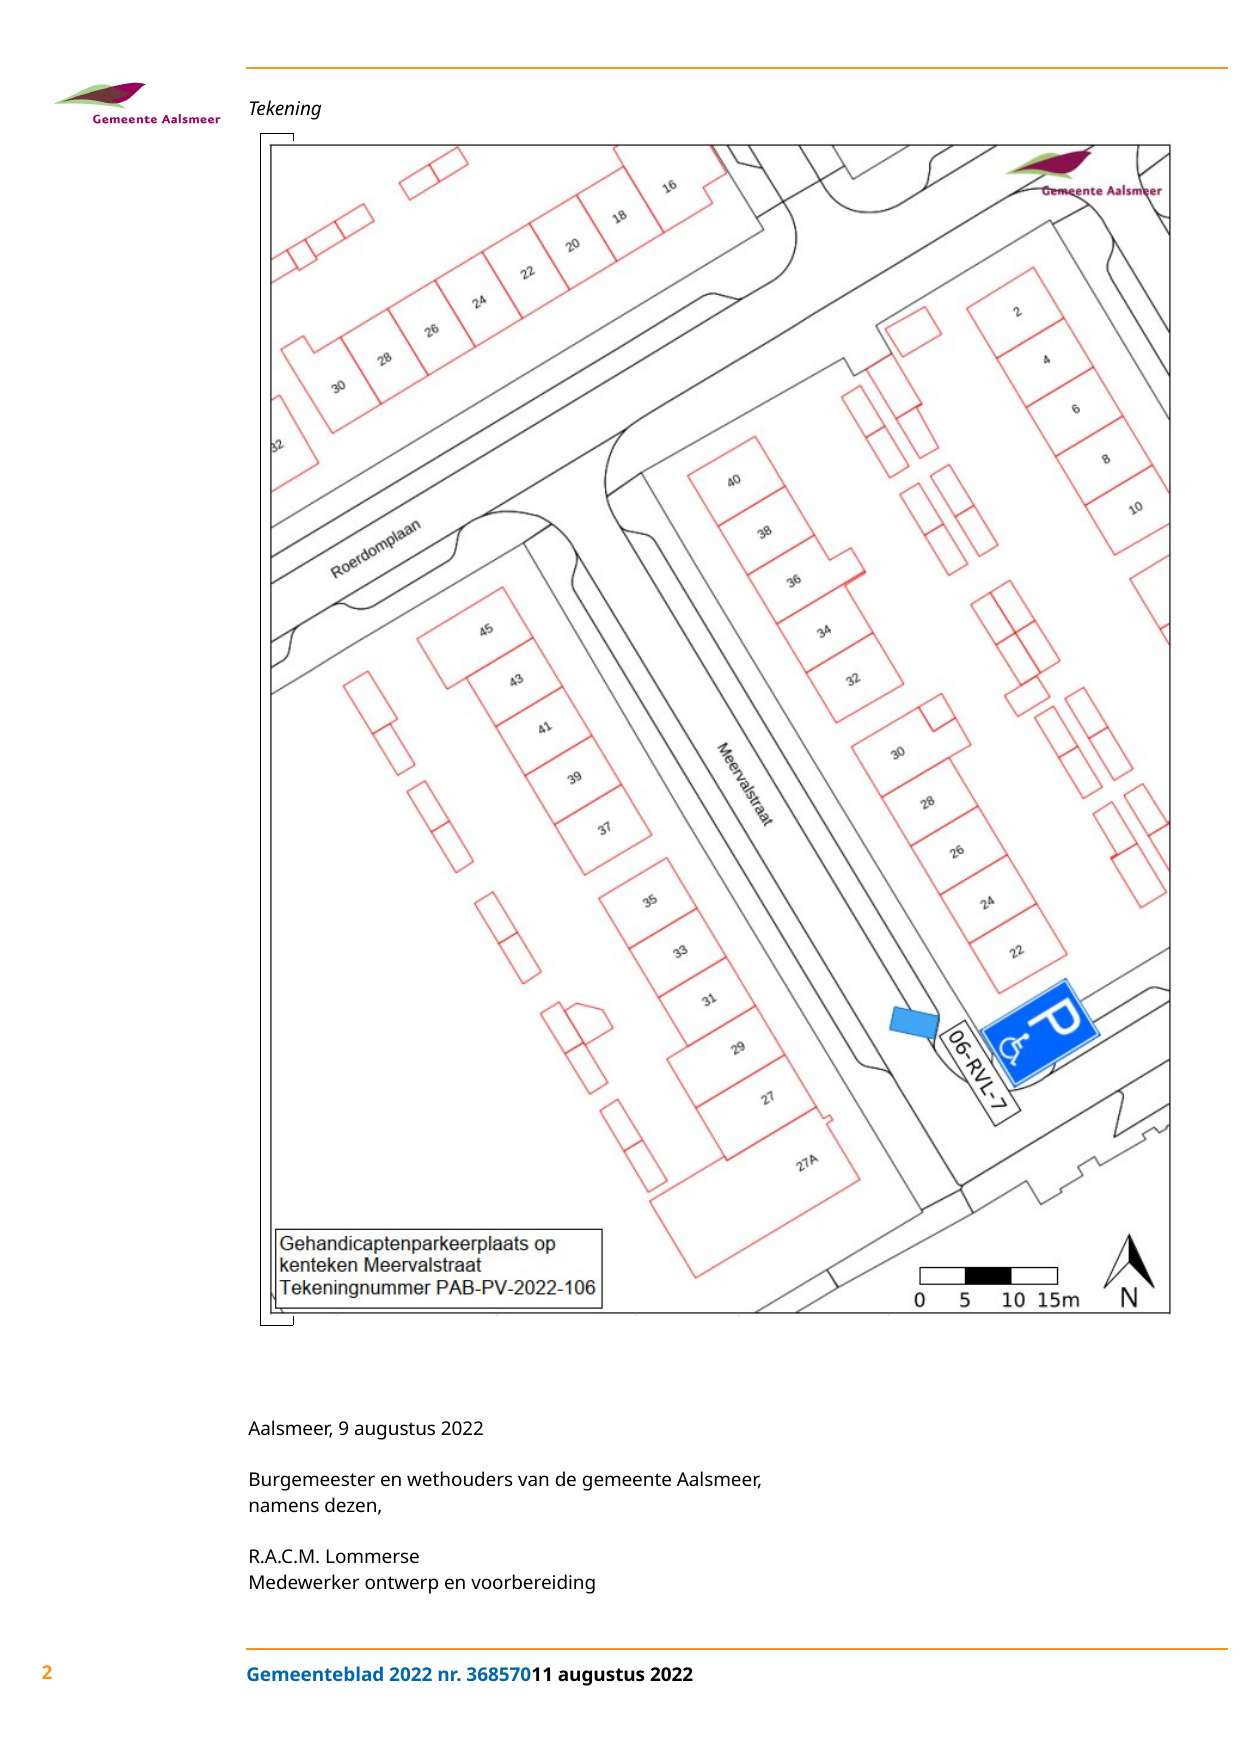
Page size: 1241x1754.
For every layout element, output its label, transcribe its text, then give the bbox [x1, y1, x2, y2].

text R.A.C.M. Lommerse [248, 1543, 1152, 1569]
text Burgemeester en wethouders van de gemeente Aalsmeer, [248, 1466, 1152, 1492]
text namens dezen, [248, 1492, 1152, 1518]
text Aalsmeer, 9 augustus 2022 [248, 1415, 1152, 1441]
text Medewerker ontwerp en voorbereiding [248, 1569, 1152, 1595]
text Tekening [248, 95, 1152, 121]
picture [268, 141, 1173, 1316]
picture [41, 47, 231, 172]
